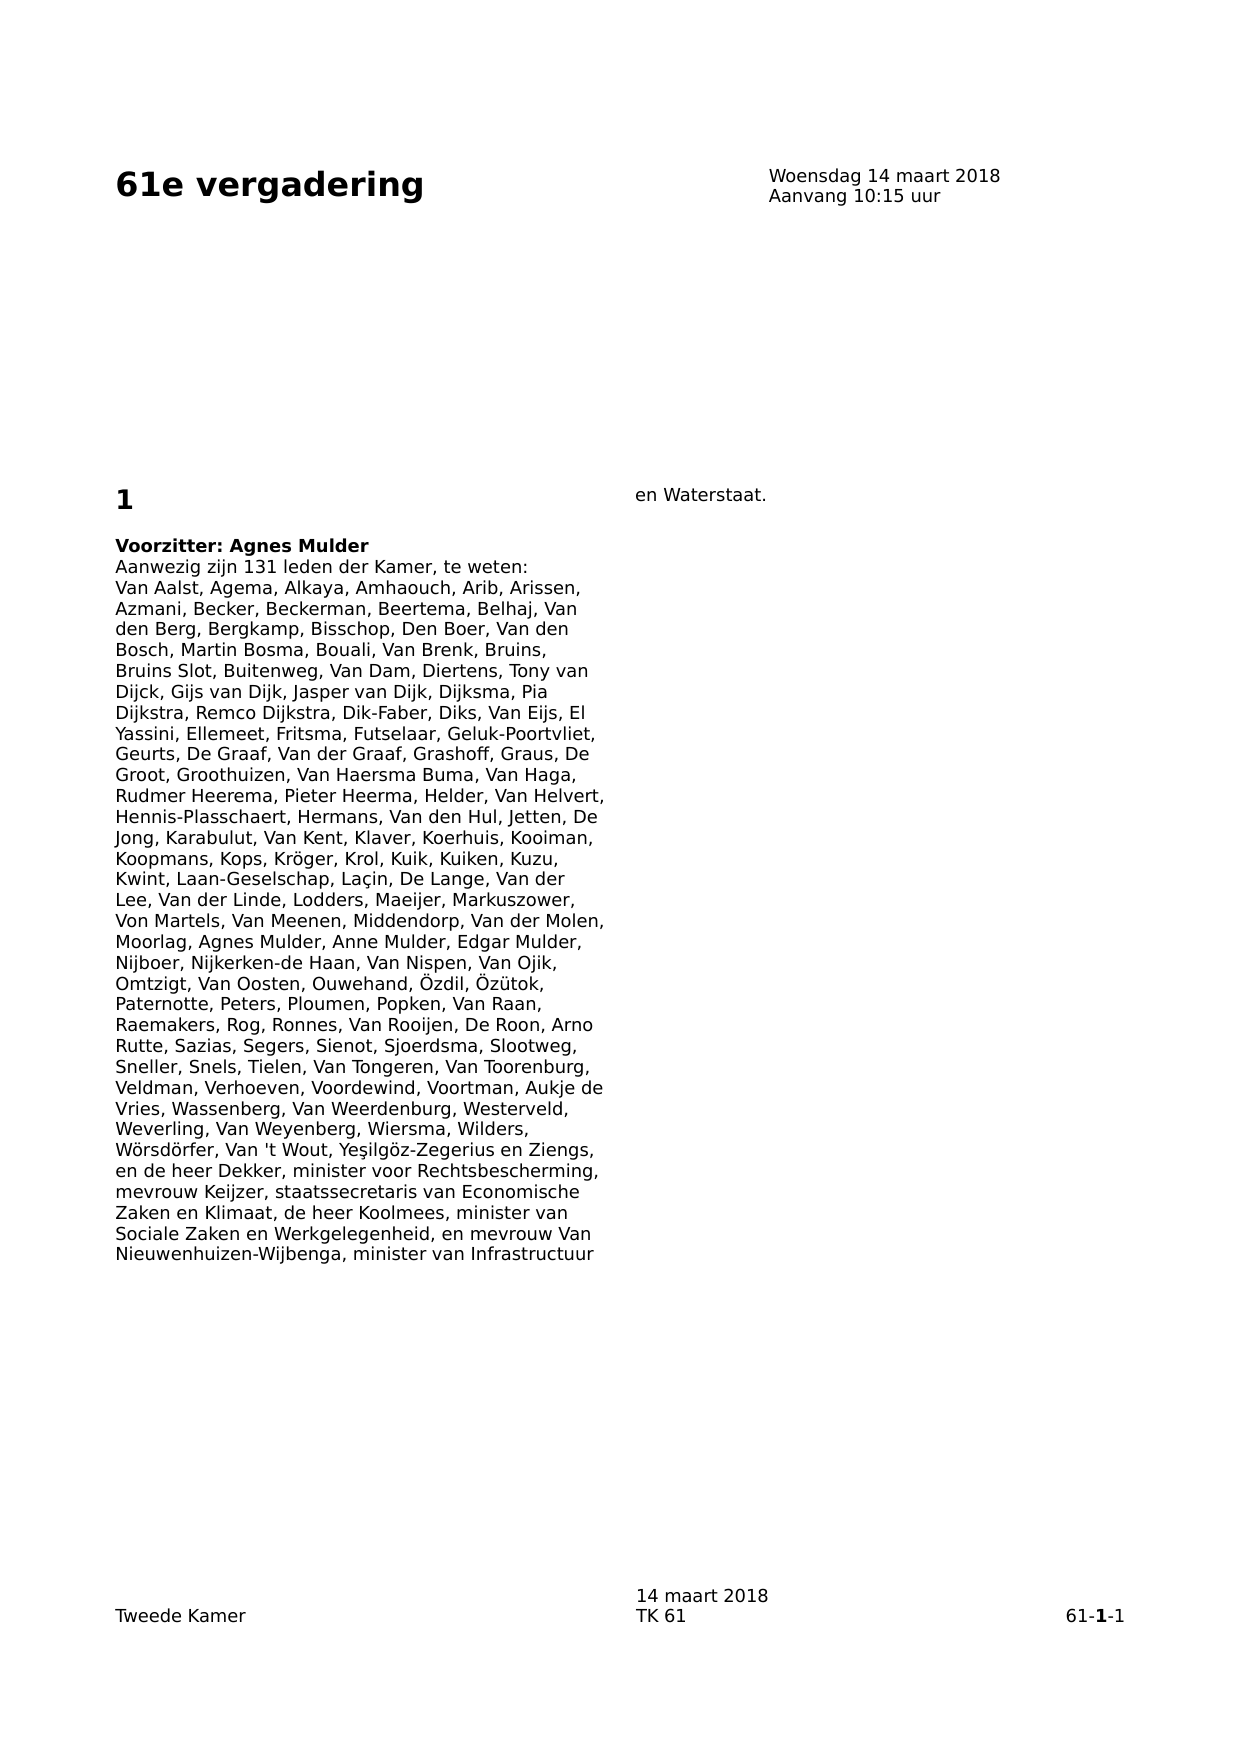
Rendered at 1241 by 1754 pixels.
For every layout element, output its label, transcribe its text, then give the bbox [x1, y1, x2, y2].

text Aanwezig zijn 131 leden der Kamer, te weten: [115, 557, 605, 577]
text Van Aalst, Agema, Alkaya, Amhaouch, Arib, Arissen, Azmani, Becker, Beckerman, Beertema, Belhaj, Van den Berg, Bergkamp, Bisschop, Den Boer, Van den Bosch, Martin Bosma, Bouali, Van Brenk, Bruins, Bruins Slot, Buitenweg, Van Dam, Diertens, Tony van Dijck, Gijs van Dijk, Jasper van Dijk, Dijksma, Pia Dijkstra, Remco Dijkstra, Dik-Faber, Diks, Van Eijs, El Yassini, Ellemeet, Fritsma, Futselaar, Geluk-Poortvliet, Geurts, De Graaf, Van der Graaf, Grashoff, Graus, De Groot, Groothuizen, Van Haersma Buma, Van Haga, Rudmer Heerema, Pieter Heerma, Helder, Van Helvert, Hennis-Plasschaert, Hermans, Van den Hul, Jetten, De Jong, Karabulut, Van Kent, Klaver, Koerhuis, Kooiman, Koopmans, Kops, Kröger, Krol, Kuik, Kuiken, Kuzu, Kwint, Laan-Geselschap, Laçin, De Lange, Van der Lee, Van der Linde, Lodders, Maeijer, Markuszower, Von Martels, Van Meenen, Middendorp, Van der Molen, Moorlag, Agnes Mulder, Anne Mulder, Edgar Mulder, Nijboer, Nijkerken-de Haan, Van Nispen, Van Ojik, Omtzigt, Van Oosten, Ouwehand, Özdil, Özütok, Paternotte, Peters, Ploumen, Popken, Van Raan, Raemakers, Rog, Ronnes, Van Rooijen, De Roon, Arno Rutte, Sazias, Segers, Sienot, Sjoerdsma, Slootweg, Sneller, Snels, Tielen, Van Tongeren, Van Toorenburg, Veldman, Verhoeven, Voordewind, Voortman, Aukje de Vries, Wassenberg, Van Weerdenburg, Westerveld, Weverling, Van Weyenberg, Wiersma, Wilders, Wörsdörfer, Van 't Wout, Yeşilgöz-Zegerius en Ziengs, [115, 577, 605, 1161]
text Voorzitter: Agnes Mulder [115, 536, 605, 557]
text en Waterstaat. [635, 484, 1125, 505]
title 1 [115, 484, 605, 516]
table_cell Aanvang 10:15 uur [769, 186, 1125, 207]
text en de heer Dekker, minister voor Rechtsbescherming, mevrouw Keijzer, staatssecretaris van Economische Zaken en Klimaat, de heer Koolmees, minister van Sociale Zaken en Werkgelegenheid, en mevrouw Van Nieuwenhuizen-Wijbenga, minister van Infrastructuur [115, 1161, 605, 1265]
table_header Woensdag 14 maart 2018 [769, 165, 1125, 186]
table_header 61e vergadering [115, 165, 768, 207]
